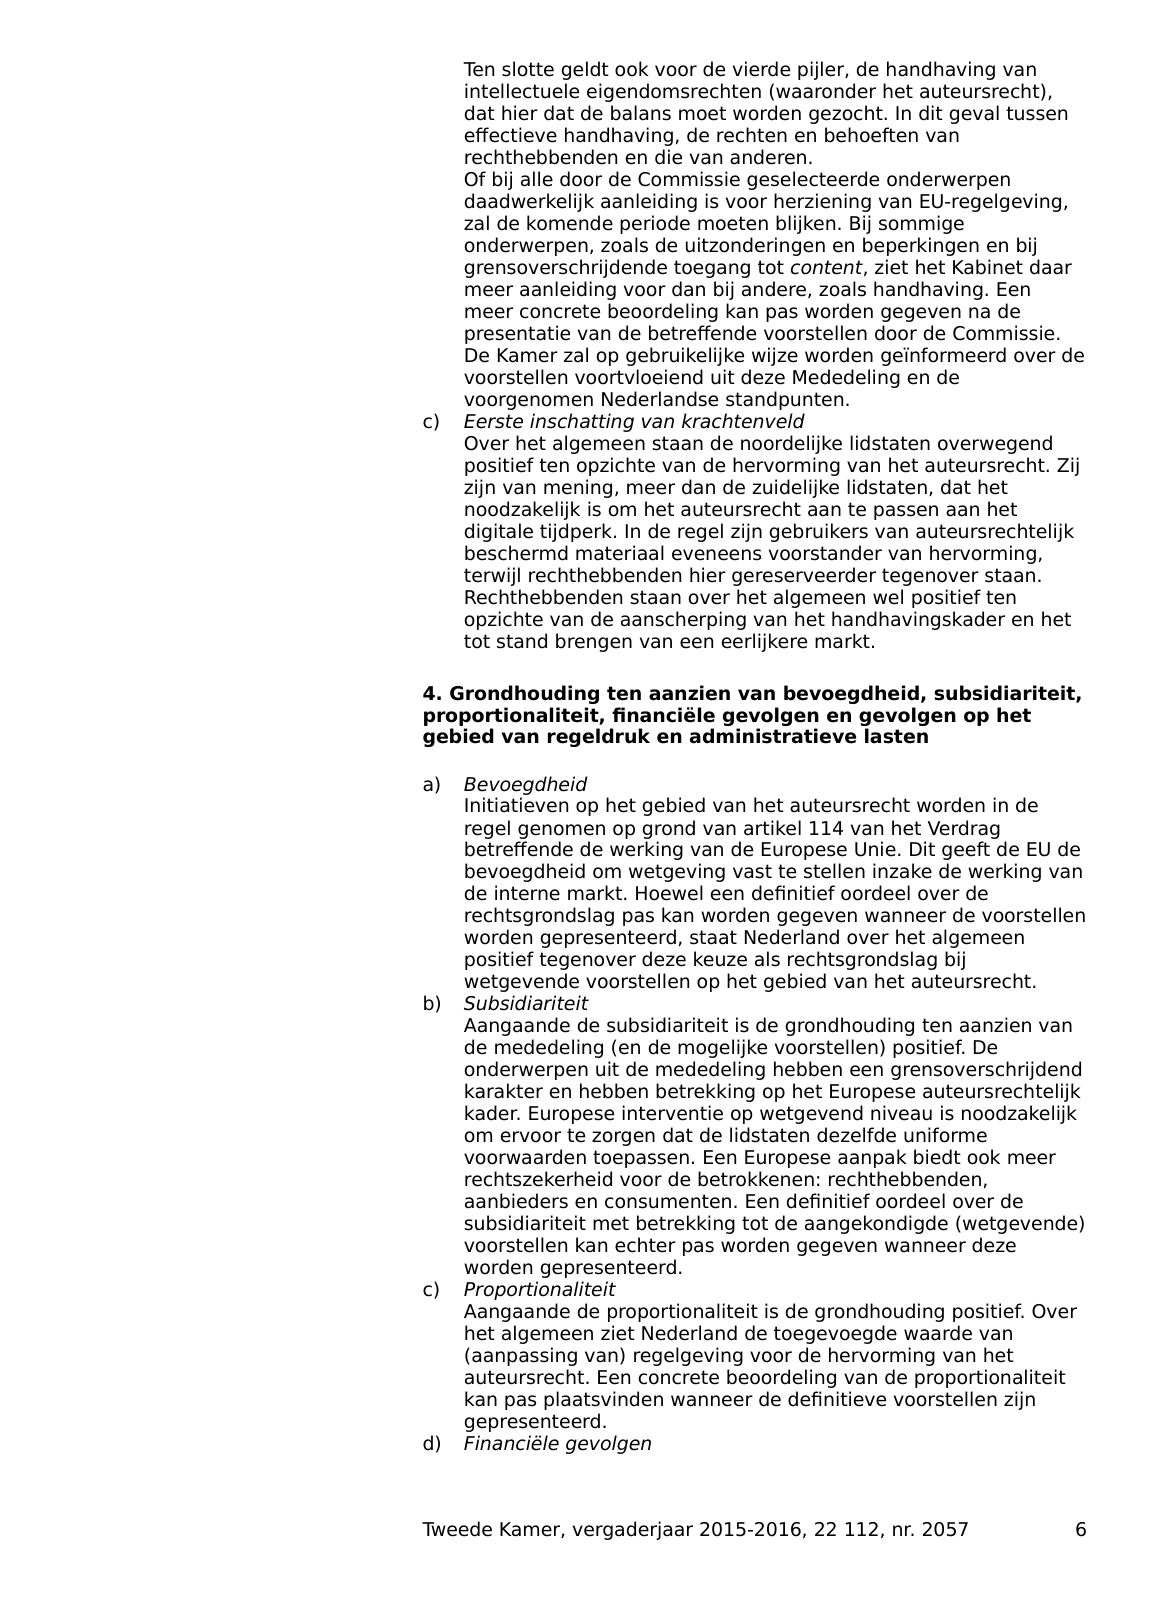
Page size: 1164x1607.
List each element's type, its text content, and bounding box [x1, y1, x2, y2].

text c) Eerste inschatting van krachtenveld [422, 411, 1087, 433]
text c) Proportionaliteit [422, 1279, 1087, 1301]
text Of bij alle door de Commissie geselecteerde onderwerpen daadwerkelijk aanleiding is voor herziening van EU-regelgeving, zal de komende periode moeten blijken. Bij sommige onderwerpen, zoals de uitzonderingen en beperkingen en bij grensoverschrijdende toegang tot content, ziet het Kabinet daar meer aanleiding voor dan bij andere, zoals handhaving. Een meer concrete beoordeling kan pas worden gegeven na de presentatie van de betreffende voorstellen door de Commissie. [464, 169, 1087, 345]
text Ten slotte geldt ook voor de vierde pijler, de handhaving van intellectuele eigendomsrechten (waaronder het auteursrecht), dat hier dat de balans moet worden gezocht. In dit geval tussen effectieve handhaving, de rechten en behoeften van rechthebbenden en die van anderen. [464, 59, 1087, 169]
text Initiatieven op het gebied van het auteursrecht worden in de regel genomen op grond van artikel 114 van het Verdrag betreffende de werking van de Europese Unie. Dit geeft de EU de bevoegdheid om wetgeving vast te stellen inzake de werking van de interne markt. Hoewel een definitief oordeel over de rechtsgrondslag pas kan worden gegeven wanneer de voorstellen worden gepresenteerd, staat Nederland over het algemeen positief tegenover deze keuze als rechtsgrondslag bij wetgevende voorstellen op het gebied van het auteursrecht. [464, 795, 1087, 993]
text Over het algemeen staan de noordelijke lidstaten overwegend positief ten opzichte van de hervorming van het auteursrecht. Zij zijn van mening, meer dan de zuidelijke lidstaten, dat het noodzakelijk is om het auteursrecht aan te passen aan het digitale tijdperk. In de regel zijn gebruikers van auteursrechtelijk beschermd materiaal eveneens voorstander van hervorming, terwijl rechthebbenden hier gereserveerder tegenover staan. Rechthebbenden staan over het algemeen wel positief ten opzichte van de aanscherping van het handhavingskader en het tot stand brengen van een eerlijkere markt. [464, 433, 1087, 652]
text d) Financiële gevolgen [422, 1433, 1087, 1455]
text Aangaande de subsidiariteit is de grondhouding ten aanzien van de mededeling (en de mogelijke voorstellen) positief. De onderwerpen uit de mededeling hebben een grensoverschrijdend karakter en hebben betrekking op het Europese auteursrechtelijk kader. Europese interventie op wetgevend niveau is noodzakelijk om ervoor te zorgen dat de lidstaten dezelfde uniforme voorwaarden toepassen. Een Europese aanpak biedt ook meer rechtszekerheid voor de betrokkenen: rechthebbenden, aanbieders en consumenten. Een definitief oordeel over de subsidiariteit met betrekking tot de aangekondigde (wetgevende) voorstellen kan echter pas worden gegeven wanneer deze worden gepresenteerd. [464, 1015, 1087, 1279]
text b) Subsidiariteit [422, 993, 1087, 1015]
text Aangaande de proportionaliteit is de grondhouding positief. Over het algemeen ziet Nederland de toegevoegde waarde van (aanpassing van) regelgeving voor de hervorming van het auteursrecht. Een concrete beoordeling van de proportionaliteit kan pas plaatsvinden wanneer de definitieve voorstellen zijn gepresenteerd. [464, 1301, 1087, 1433]
subtitle 4. Grondhouding ten aanzien van bevoegdheid, subsidiariteit, proportionaliteit, financiële gevolgen en gevolgen op het gebied van regeldruk en administratieve lasten [422, 682, 1087, 748]
text a) Bevoegdheid [422, 773, 1087, 795]
text De Kamer zal op gebruikelijke wijze worden geïnformeerd over de voorstellen voortvloeiend uit deze Mededeling en de voorgenomen Nederlandse standpunten. [464, 345, 1087, 411]
